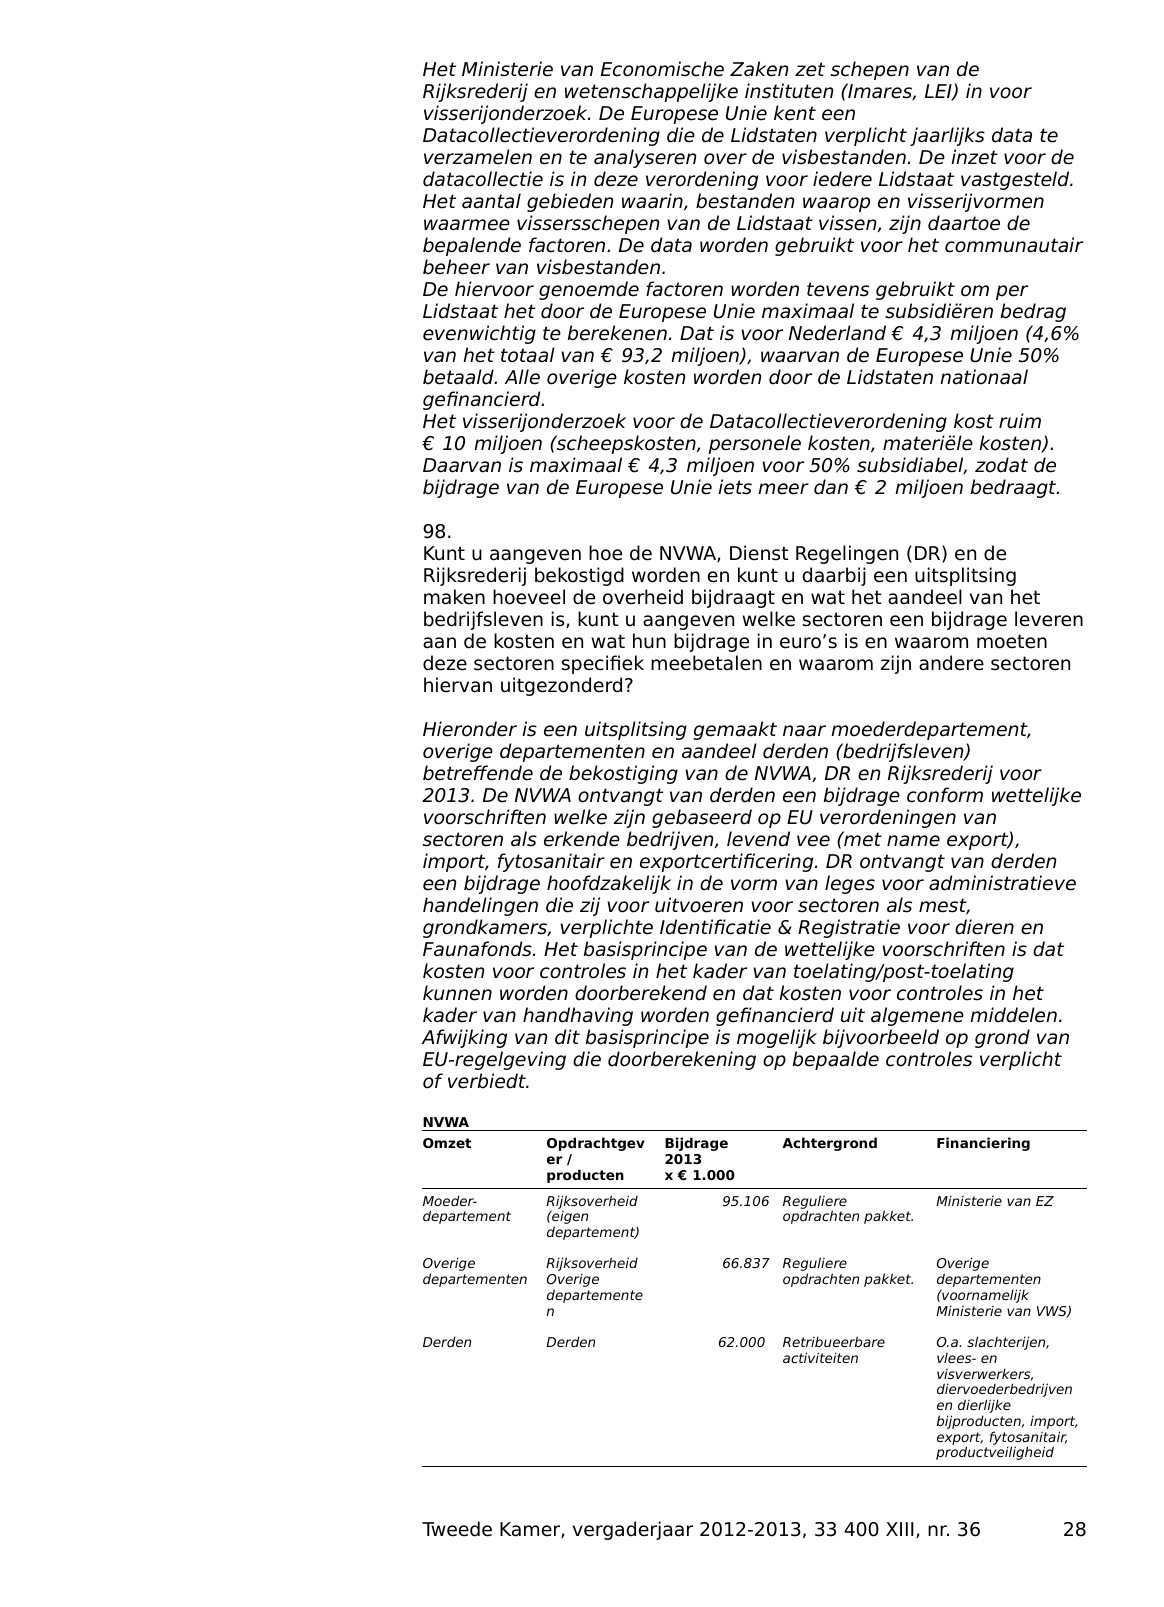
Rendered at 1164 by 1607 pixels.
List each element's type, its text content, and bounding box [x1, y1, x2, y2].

table_cell [659, 1241, 777, 1256]
table_cell [659, 1319, 777, 1335]
table_cell [422, 1319, 540, 1335]
table_cell Bijdrage 2013 x € 1.000 [659, 1131, 777, 1188]
table_cell Retribueerbare activiteiten [777, 1335, 930, 1466]
table_cell [540, 1319, 658, 1335]
table_cell O.a. slachterijen, vlees- en visverwerkers, diervoederbedrijven en dierlijke bijproducten, import, export, fytosanitair, productveiligheid [930, 1335, 1087, 1466]
table_cell Reguliere opdrachten pakket. [777, 1256, 930, 1319]
text Hieronder is een uitsplitsing gemaakt naar moederdepartement, overige departementen en aandeel derden (bedrijfsleven) betreffende de bekostiging van de NVWA, DR en Rijksrederij voor 2013. De NVWA ontvangt van derden een bijdrage conform wettelijke voorschriften welke zijn gebaseerd op EU verordeningen van sectoren als erkende bedrijven, levend vee (met name export), import, fytosanitair en exportcertificering. DR ontvangt van derden een bijdrage hoofdzakelijk in de vorm van leges voor administratieve handelingen die zij voor uitvoeren voor sectoren als mest, grondkamers, verplichte Identificatie & Registratie voor dieren en Faunafonds. Het basisprincipe van de wettelijke voorschriften is dat kosten voor controles in het kader van toelating/post-toelating kunnen worden doorberekend en dat kosten voor controles in het kader van handhaving worden gefinancierd uit algemene middelen. Afwijking van dit basisprincipe is mogelijk bijvoorbeeld op grond van EU-regelgeving die doorberekening op bepaalde controles verplicht of verbiedt. [422, 719, 1087, 1092]
table_cell Overige departementen [422, 1256, 540, 1319]
table_cell 62.000 [659, 1335, 777, 1466]
table_cell [777, 1241, 930, 1256]
text Het visserijonderzoek voor de Datacollectieverordening kost ruim € 10 miljoen (scheepskosten, personele kosten, materiële kosten). Daarvan is maximaal € 4,3 miljoen voor 50% subsidiabel, zodat de bijdrage van de Europese Unie iets meer dan € 2 miljoen bedraagt. [422, 411, 1087, 499]
table_cell Ministerie van EZ [930, 1189, 1087, 1241]
table_cell Rijksoverheid (eigen departement) [540, 1189, 658, 1241]
table_header NVWA [422, 1114, 1087, 1130]
table_cell [777, 1319, 930, 1335]
table_cell [422, 1241, 540, 1256]
text Kunt u aangeven hoe de NVWA, Dienst Regelingen (DR) en de Rijksrederij bekostigd worden en kunt u daarbij een uitsplitsing maken hoeveel de overheid bijdraagt en wat het aandeel van het bedrijfsleven is, kunt u aangeven welke sectoren een bijdrage leveren aan de kosten en wat hun bijdrage in euro’s is en waarom moeten deze sectoren specifiek meebetalen en waarom zijn andere sectoren hiervan uitgezonderd? [422, 543, 1087, 697]
table_cell Derden [422, 1335, 540, 1466]
table_cell [930, 1241, 1087, 1256]
table_cell Overige departementen (voornamelijk Ministerie van VWS) [930, 1256, 1087, 1319]
table_cell Achtergrond [777, 1131, 930, 1188]
table_cell Omzet [422, 1131, 540, 1188]
table_cell Reguliere opdrachten pakket. [777, 1189, 930, 1241]
table_cell Moeder- departement [422, 1189, 540, 1241]
table_cell Financiering [930, 1131, 1087, 1188]
table_cell Rijksoverheid Overige departementen [540, 1256, 658, 1319]
text De hiervoor genoemde factoren worden tevens gebruikt om per Lidstaat het door de Europese Unie maximaal te subsidiëren bedrag evenwichtig te berekenen. Dat is voor Nederland € 4,3 miljoen (4,6% van het totaal van € 93,2 miljoen), waarvan de Europese Unie 50% betaald. Alle overige kosten worden door de Lidstaten nationaal gefinancierd. [422, 279, 1087, 411]
table_cell [930, 1319, 1087, 1335]
table_cell Opdrachtgever / producten [540, 1131, 658, 1188]
text Het Ministerie van Economische Zaken zet schepen van de Rijksrederij en wetenschappelijke instituten (Imares, LEI) in voor visserijonderzoek. De Europese Unie kent een Datacollectieverordening die de Lidstaten verplicht jaarlijks data te verzamelen en te analyseren over de visbestanden. De inzet voor de datacollectie is in deze verordening voor iedere Lidstaat vastgesteld. Het aantal gebieden waarin, bestanden waarop en visserijvormen waarmee vissersschepen van de Lidstaat vissen, zijn daartoe de bepalende factoren. De data worden gebruikt voor het communautair beheer van visbestanden. [422, 59, 1087, 279]
table_cell 95.106 [659, 1189, 777, 1241]
table_cell 66.837 [659, 1256, 777, 1319]
table_cell Derden [540, 1335, 658, 1466]
table_cell [540, 1241, 658, 1256]
text 98. [422, 521, 1087, 543]
